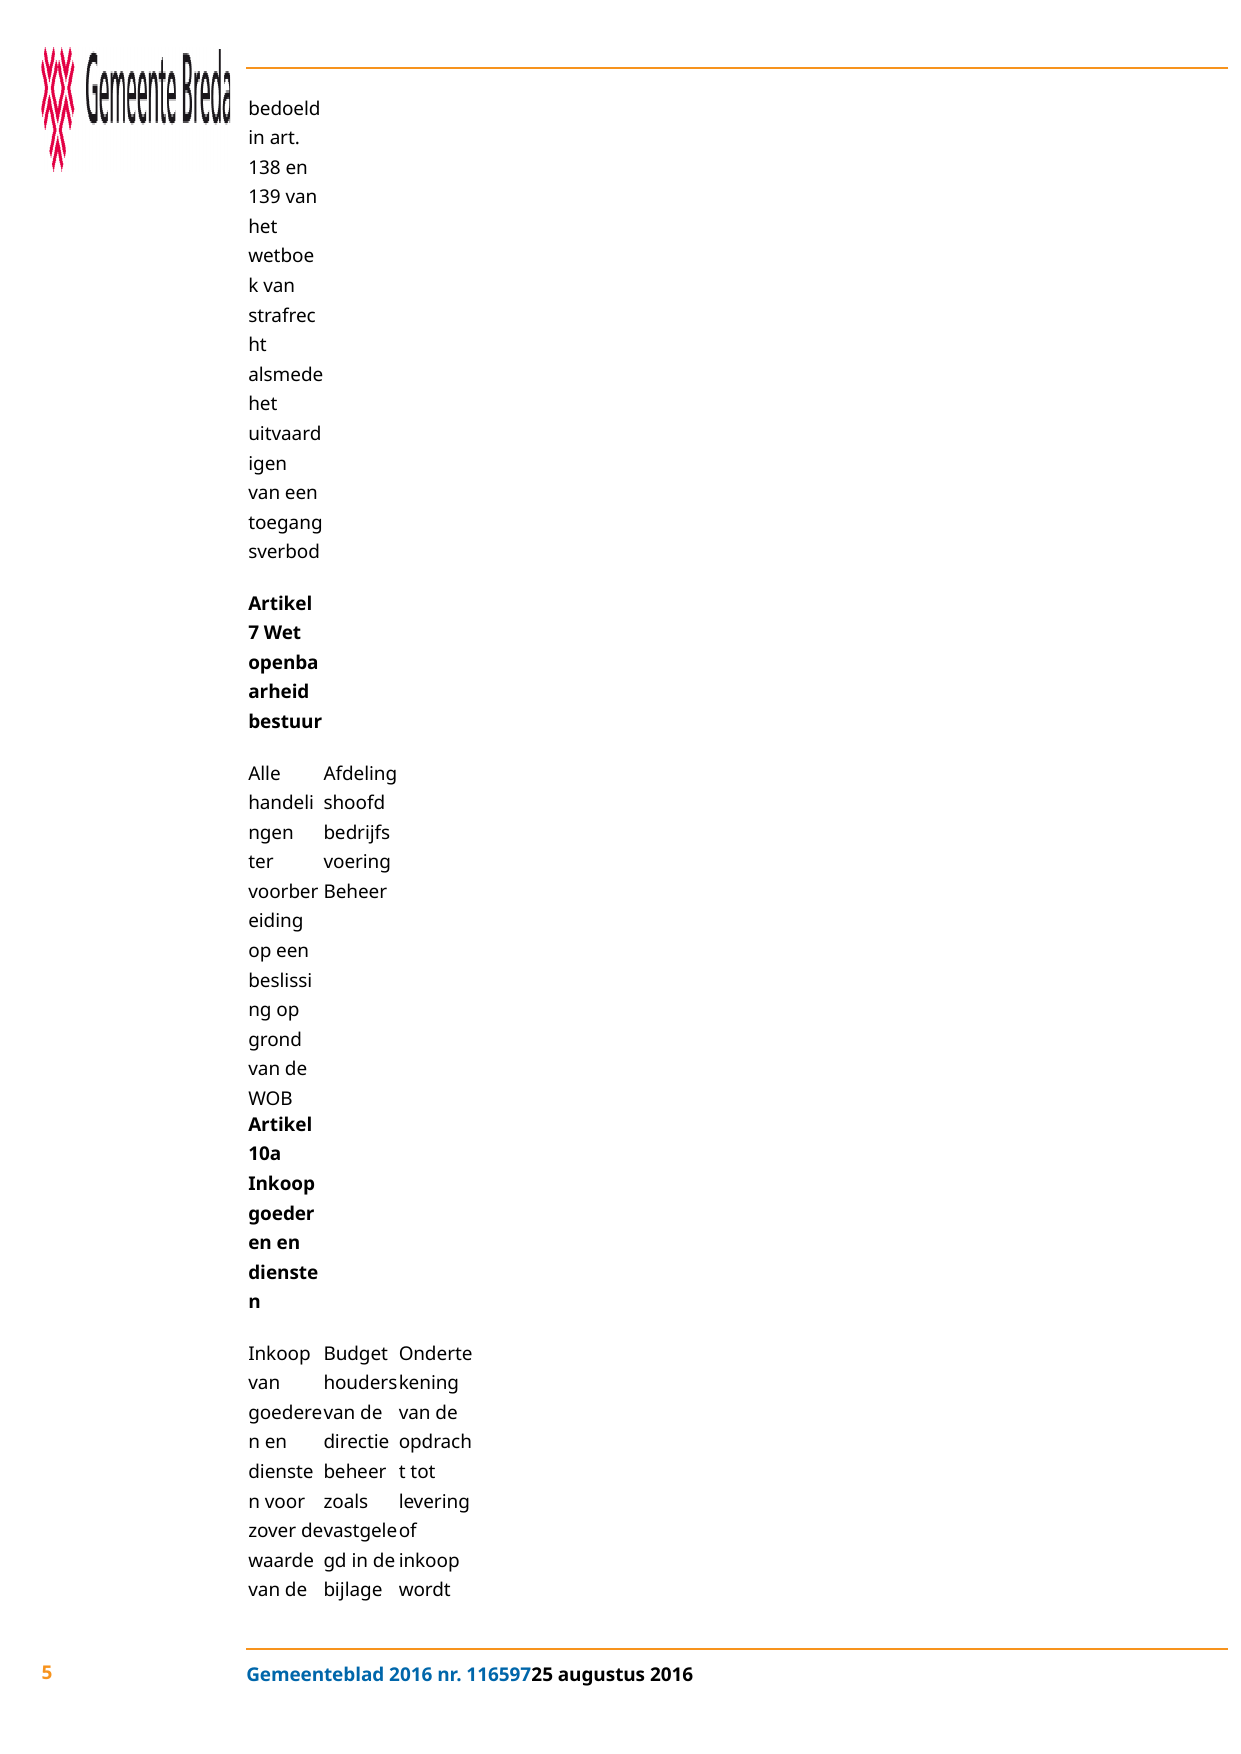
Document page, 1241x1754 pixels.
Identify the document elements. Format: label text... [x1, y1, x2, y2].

table_cell [474, 564, 549, 590]
table_cell [323, 564, 398, 590]
table_cell Alle handelingen ter voorbereiding op een beslissing op grond van de WOB [248, 760, 323, 1111]
table_cell [399, 1111, 474, 1314]
table_cell [399, 590, 474, 734]
table_cell [323, 590, 398, 734]
table_cell [248, 734, 323, 760]
picture [41, 47, 231, 172]
table_cell [625, 564, 700, 590]
table_cell [248, 564, 323, 590]
table_cell Budgethouders van de directie beheer zoals vastgelegd in de bijlage [323, 1340, 398, 1602]
table_cell [248, 1314, 323, 1340]
table_cell [399, 564, 474, 590]
table_cell [549, 564, 624, 590]
table_cell [399, 95, 474, 564]
table_cell [323, 95, 398, 564]
table_cell [323, 734, 398, 760]
table_cell [399, 1314, 474, 1340]
table_cell Ondertekening van de opdracht tot levering of inkoop wordt [399, 1340, 474, 1602]
table_cell [399, 760, 474, 1111]
table_cell Afdelingshoofd bedrijfsvoering Beheer [323, 760, 398, 1111]
table_cell bedoeld in art. 138 en 139 van het wetboek van strafrecht alsmede het uitvaardigen van een toegangsverbod [248, 95, 323, 564]
table_cell Artikel 7 Wet openbaarheid bestuur [248, 590, 323, 734]
table_cell [323, 1111, 398, 1314]
table_cell [399, 734, 474, 760]
table_cell Inkoop van goederen en diensten voor zover de waarde van de [248, 1340, 323, 1602]
table_cell Artikel 10a Inkoop goederen en diensten [248, 1111, 323, 1314]
table_cell [323, 1314, 398, 1340]
